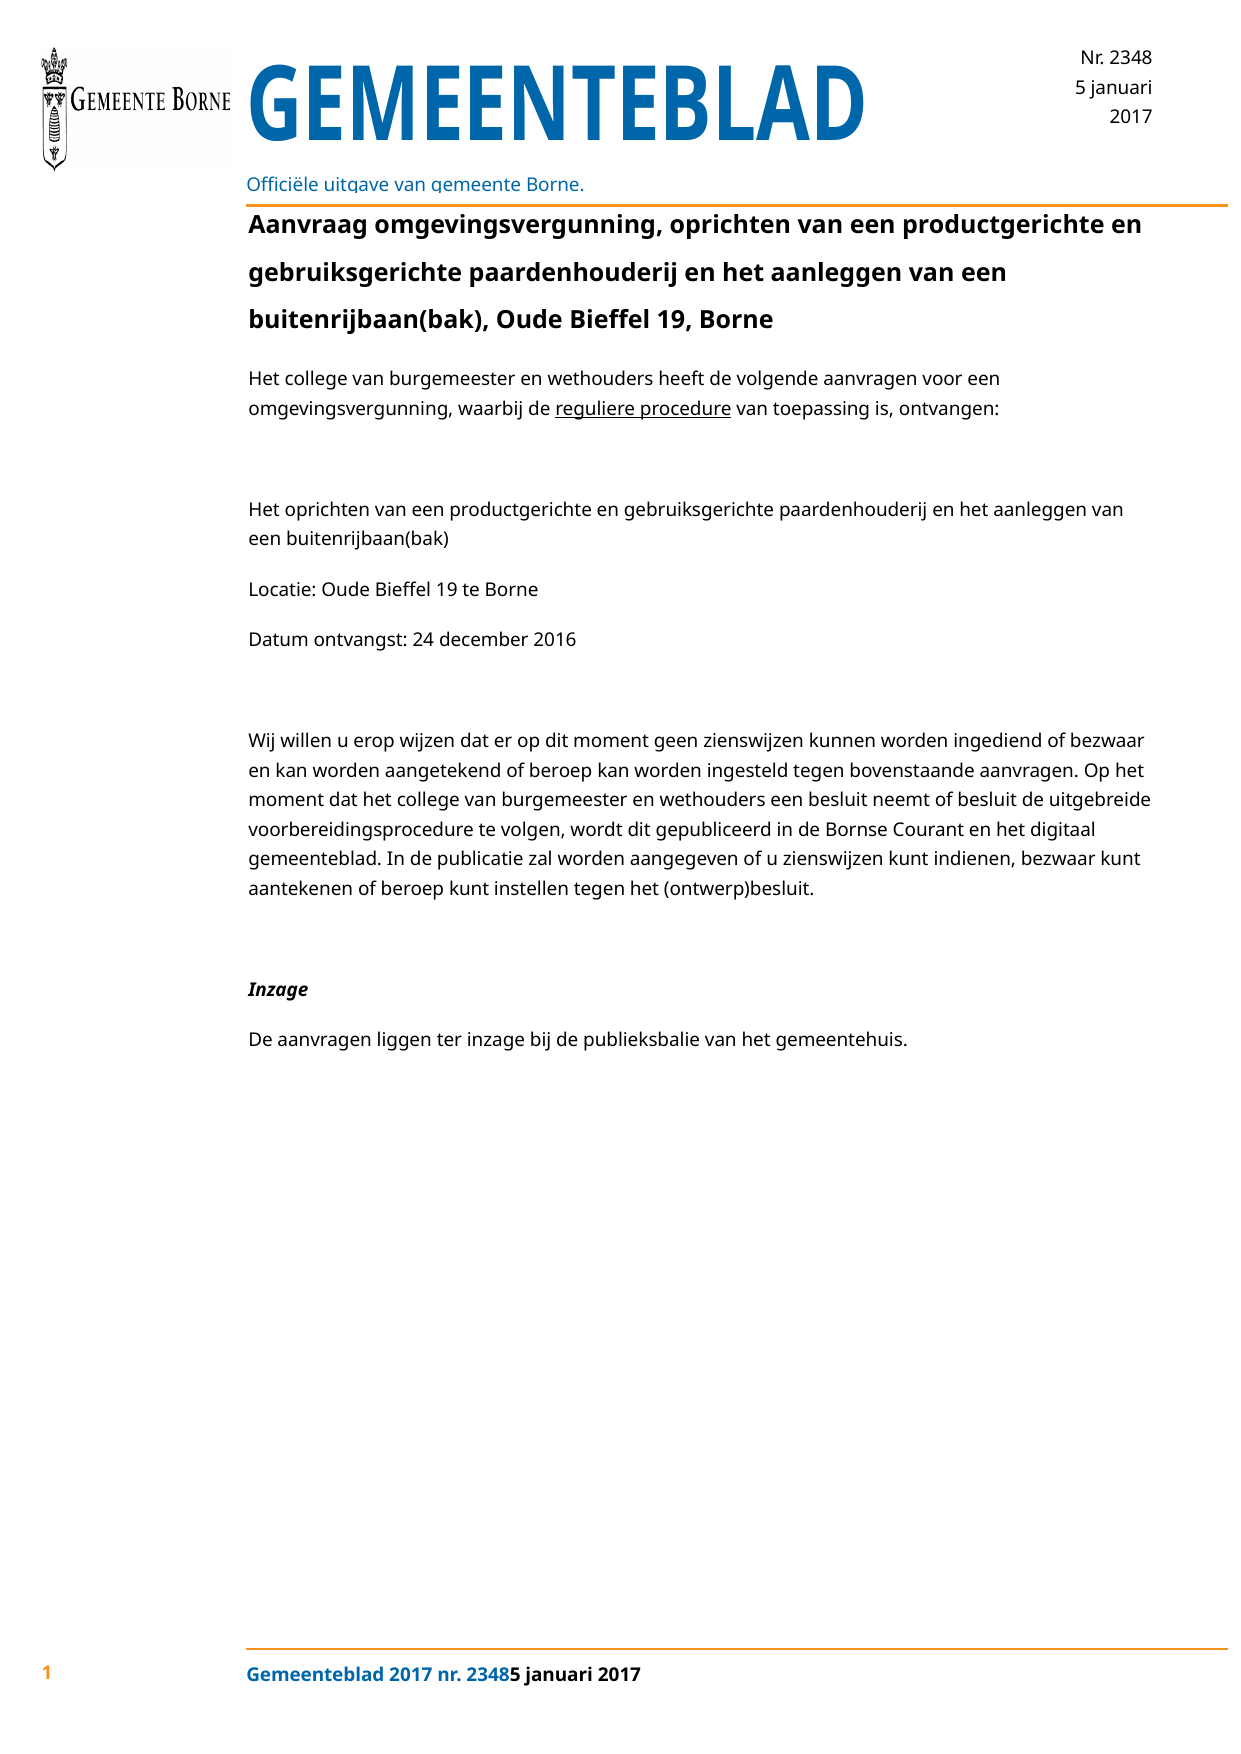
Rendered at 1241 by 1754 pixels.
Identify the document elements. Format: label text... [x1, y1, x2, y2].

text Aanvraag omgevingsvergunning, oprichten van een productgerichte en gebruiksgerichte paardenhouderij en het aanleggen van een buitenrijbaan(bak), Oude Bieffel 19, Borne [248, 207, 1152, 336]
text Inzage [248, 976, 1152, 1002]
text Het oprichten van een productgerichte en gebruiksgerichte paardenhouderij en het aanleggen van een buitenrijbaan(bak) [248, 496, 1152, 551]
text Locatie: Oude Bieffel 19 te Borne [248, 576, 1152, 602]
text De aanvragen liggen ter inzage bij de publieksbalie van het gemeentehuis. [248, 1026, 1152, 1052]
text Datum ontvangst: 24 december 2016 [248, 626, 1152, 652]
text Het college van burgemeester en wethouders heeft de volgende aanvragen voor een omgevingsvergunning, waarbij de reguliere procedure van toepassing is, ontvangen: [248, 366, 1152, 421]
text Wij willen u erop wijzen dat er op dit moment geen zienswijzen kunnen worden ingediend of bezwaar en kan worden aangetekend of beroep kan worden ingesteld tegen bovenstaande aanvragen. Op het moment dat het college van burgemeester en wethouders een besluit neemt of besluit de uitgebreide voorbereidingsprocedure te volgen, wordt dit gepubliceerd in de Bornse Courant en het digitaal gemeenteblad. In de publicatie zal worden aangegeven of u zienswijzen kunt indienen, bezwaar kunt aantekenen of beroep kunt instellen tegen het (ontwerp)besluit. [248, 727, 1152, 901]
picture [41, 47, 231, 172]
